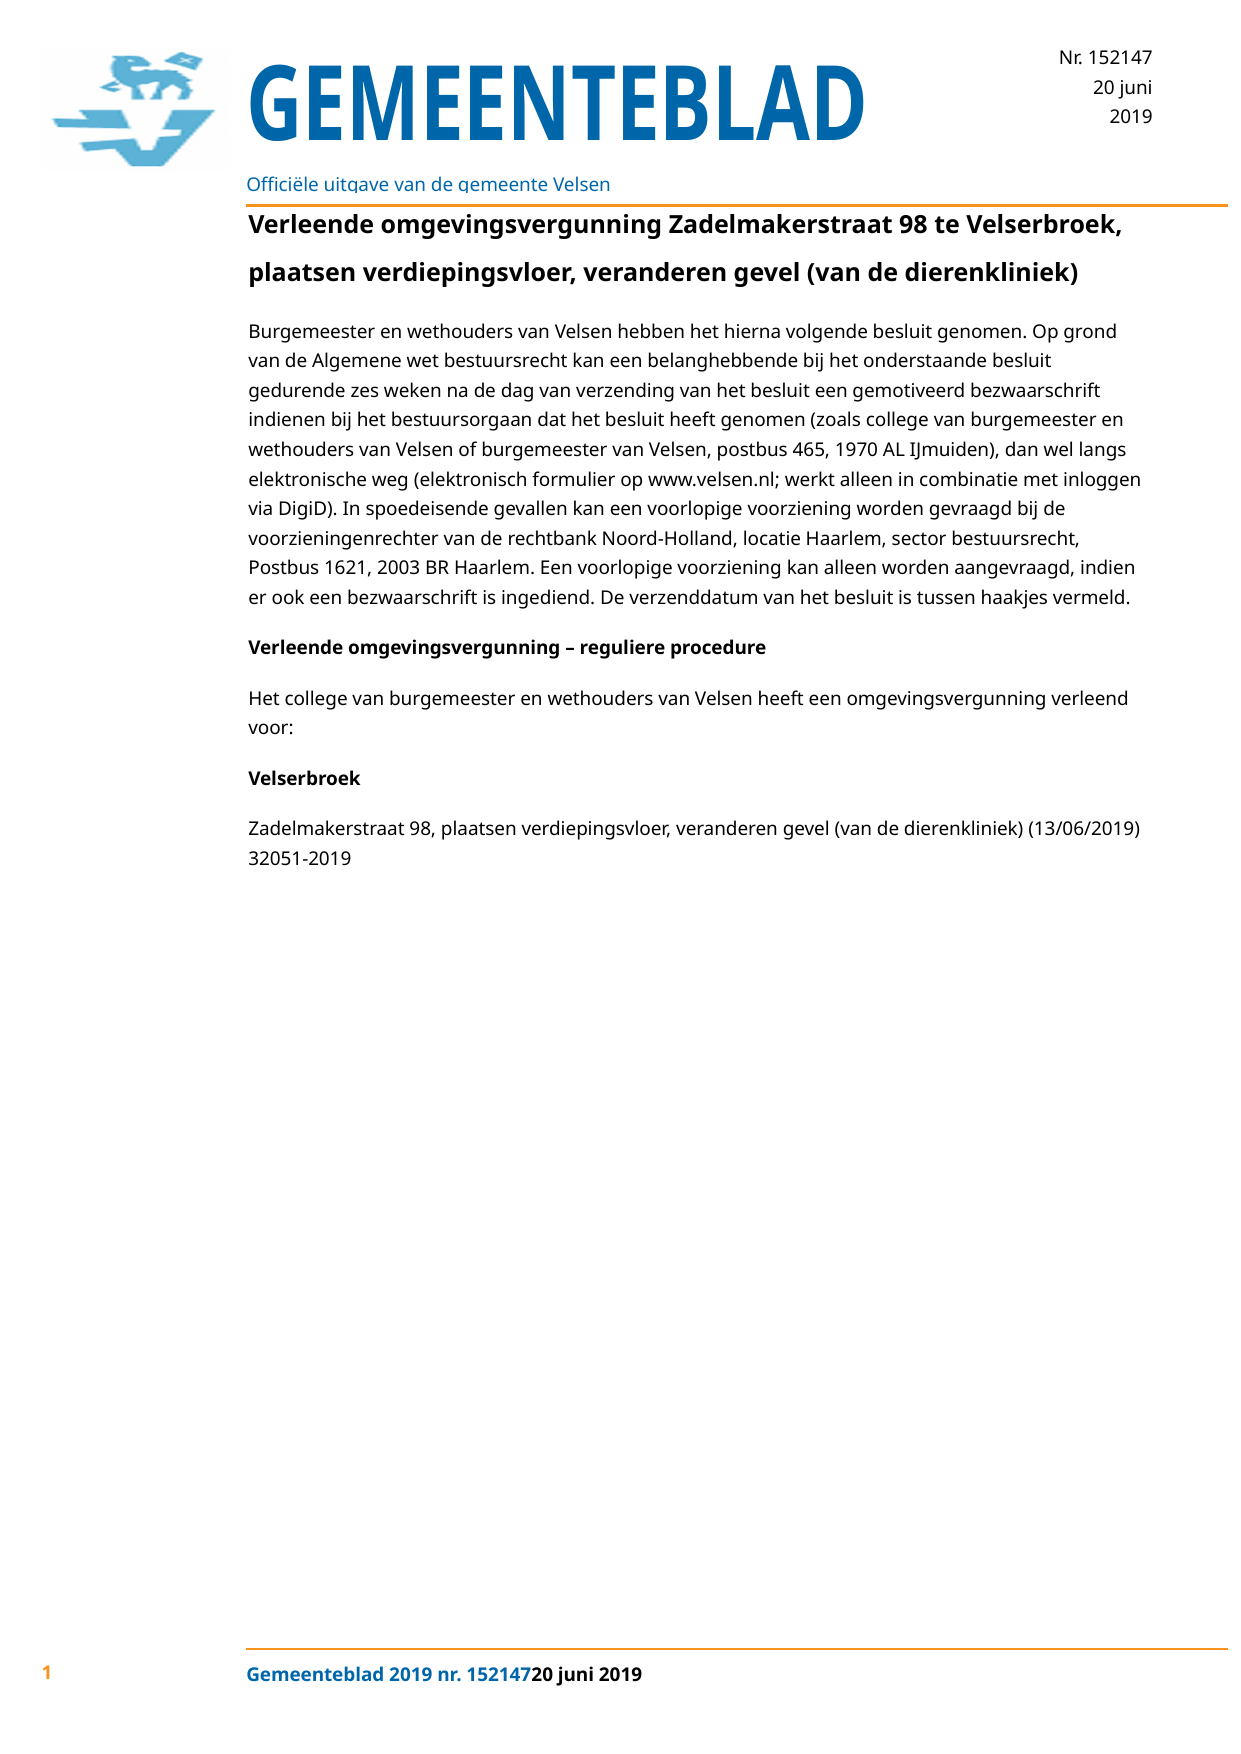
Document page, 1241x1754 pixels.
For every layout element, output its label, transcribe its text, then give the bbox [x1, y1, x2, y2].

text Verleende omgevingsvergunning Zadelmakerstraat 98 te Velserbroek, plaatsen verdiepingsvloer, veranderen gevel (van de dierenkliniek) [248, 207, 1152, 288]
text Verleende omgevingsvergunning – reguliere procedure [248, 634, 1152, 660]
picture [41, 47, 231, 172]
text Het college van burgemeester en wethouders van Velsen heeft een omgevingsvergunning verleend voor: [248, 685, 1152, 740]
text Velserbroek [248, 765, 1152, 791]
text Zadelmakerstraat 98, plaatsen verdiepingsvloer, veranderen gevel (van de dierenkliniek) (13/06/2019) 32051-2019 [248, 815, 1152, 871]
text Burgemeester en wethouders van Velsen hebben het hierna volgende besluit genomen. Op grond van de Algemene wet bestuursrecht kan een belanghebbende bij het onderstaande besluit gedurende zes weken na de dag van verzending van het besluit een gemotiveerd bezwaarschrift indienen bij het bestuursorgaan dat het besluit heeft genomen (zoals college van burgemeester en wethouders van Velsen of burgemeester van Velsen, postbus 465, 1970 AL IJmuiden), dan wel langs elektronische weg (elektronisch formulier op www.velsen.nl; werkt alleen in combinatie met inloggen via DigiD). In spoedeisende gevallen kan een voorlopige voorziening worden gevraagd bij de voorzieningenrechter van de rechtbank Noord-Holland, locatie Haarlem, sector bestuursrecht, Postbus 1621, 2003 BR Haarlem. Een voorlopige voorziening kan alleen worden aangevraagd, indien er ook een bezwaarschrift is ingediend. De verzenddatum van het besluit is tussen haakjes vermeld. [248, 318, 1152, 610]
